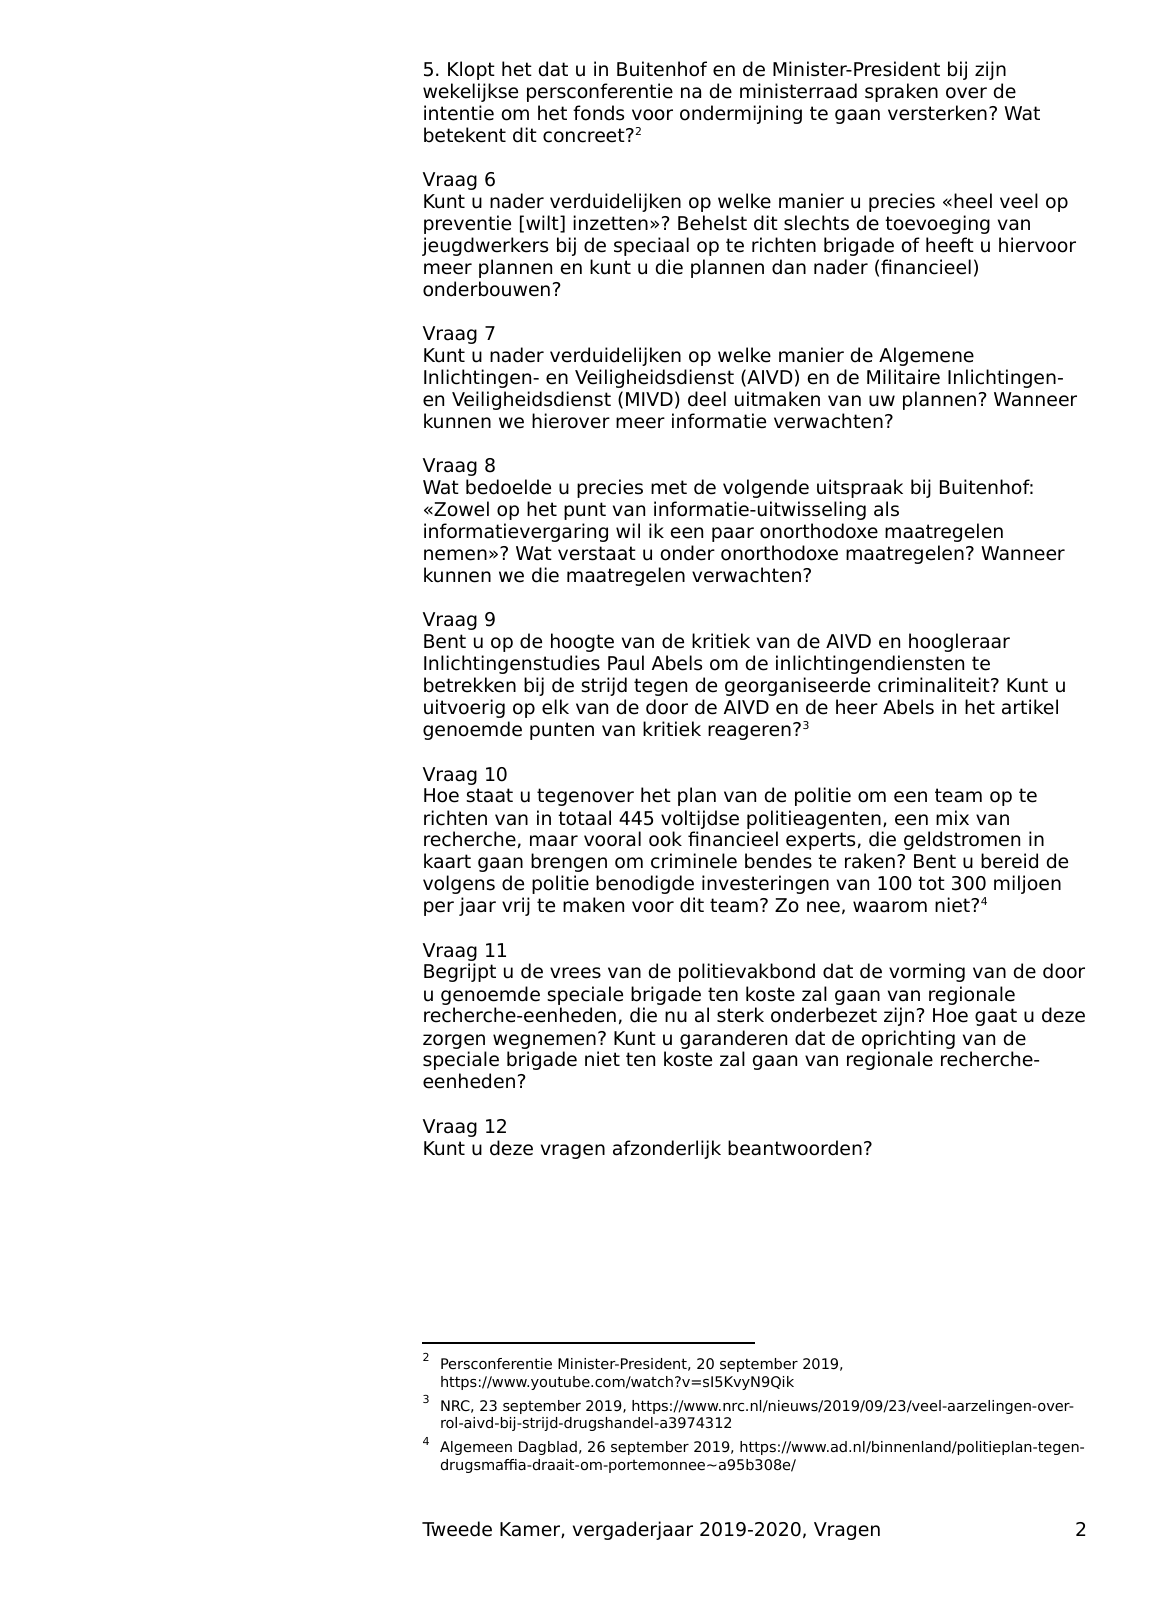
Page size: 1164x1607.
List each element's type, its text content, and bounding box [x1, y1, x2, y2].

text Vraag 10 [422, 763, 1087, 785]
text Vraag 9 [422, 609, 1087, 631]
text Bent u op de hoogte van de kritiek van de AIVD en hoogleraar Inlichtingenstudies Paul Abels om de inlichtingendiensten te betrekken bij de strijd tegen de georganiseerde criminaliteit? Kunt u uitvoerig op elk van de door de AIVD en de heer Abels in het artikel genoemde punten van kritiek reageren? [422, 631, 1087, 741]
text Persconferentie Minister-President, 20 september 2019, https://www.youtube.com/watch?v=sI5KvyN9Qik [422, 1352, 1087, 1391]
text Kunt u deze vragen afzonderlijk beantwoorden? [422, 1137, 1087, 1159]
text Vraag 11 [422, 939, 1087, 961]
text Kunt u nader verduidelijken op welke manier u precies «heel veel op preventie [wilt] inzetten»? Behelst dit slechts de toevoeging van jeugdwerkers bij de speciaal op te richten brigade of heeft u hiervoor meer plannen en kunt u die plannen dan nader (financieel) onderbouwen? [422, 191, 1087, 301]
text Hoe staat u tegenover het plan van de politie om een team op te richten van in totaal 445 voltijdse politieagenten, een mix van recherche, maar vooral ook financieel experts, die geldstromen in kaart gaan brengen om criminele bendes te raken? Bent u bereid de volgens de politie benodigde investeringen van 100 tot 300 miljoen per jaar vrij te maken voor dit team? Zo nee, waarom niet? [422, 785, 1087, 917]
text Vraag 6 [422, 169, 1087, 191]
text 5. Klopt het dat u in Buitenhof en de Minister-President bij zijn wekelijkse persconferentie na de ministerraad spraken over de intentie om het fonds voor ondermijning te gaan versterken? Wat betekent dit concreet? [422, 59, 1087, 147]
text Wat bedoelde u precies met de volgende uitspraak bij Buitenhof: «Zowel op het punt van informatie-uitwisseling als informatievergaring wil ik een paar onorthodoxe maatregelen nemen»? Wat verstaat u onder onorthodoxe maatregelen? Wanneer kunnen we die maatregelen verwachten? [422, 477, 1087, 587]
text Kunt u nader verduidelijken op welke manier de Algemene Inlichtingen- en Veiligheidsdienst (AIVD) en de Militaire Inlichtingen- en Veiligheidsdienst (MIVD) deel uitmaken van uw plannen? Wanneer kunnen we hierover meer informatie verwachten? [422, 345, 1087, 433]
text Vraag 7 [422, 323, 1087, 345]
text Algemeen Dagblad, 26 september 2019, https://www.ad.nl/binnenland/politieplan-tegen-drugsmaffia-draait-om-portemonnee~a95b308e/ [422, 1435, 1087, 1474]
text Vraag 8 [422, 455, 1087, 477]
text NRC, 23 september 2019, https://www.nrc.nl/nieuws/2019/09/23/veel-aarzelingen-over-rol-aivd-bij-strijd-drugshandel-a3974312 [422, 1393, 1087, 1432]
text Vraag 12 [422, 1116, 1087, 1137]
text Begrijpt u de vrees van de politievakbond dat de vorming van de door u genoemde speciale brigade ten koste zal gaan van regionale recherche-eenheden, die nu al sterk onderbezet zijn? Hoe gaat u deze zorgen wegnemen? Kunt u garanderen dat de oprichting van de speciale brigade niet ten koste zal gaan van regionale recherche-eenheden? [422, 961, 1087, 1093]
